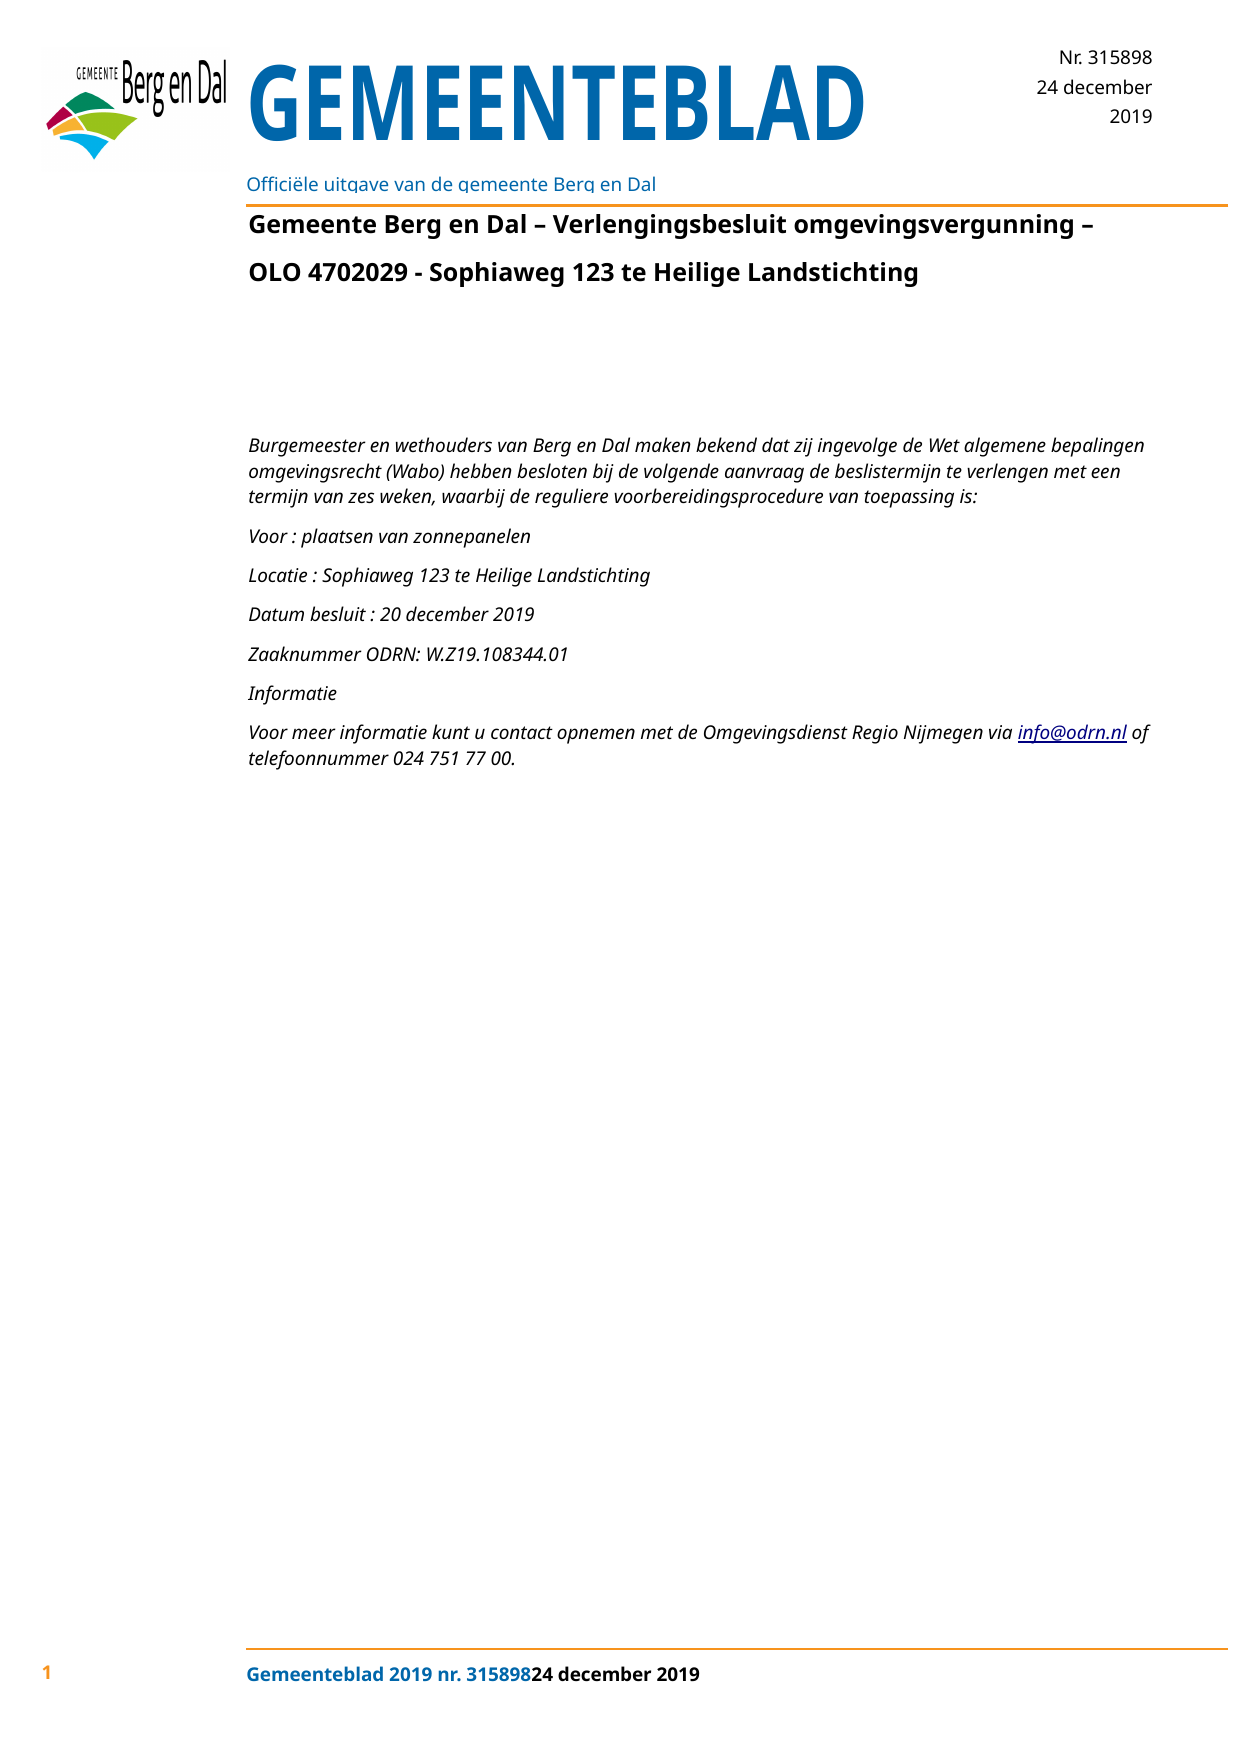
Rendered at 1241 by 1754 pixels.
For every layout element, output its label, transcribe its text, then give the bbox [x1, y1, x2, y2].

text Informatie [248, 680, 1152, 706]
text Burgemeester en wethouders van Berg en Dal maken bekend dat zij ingevolge de Wet algemene bepalingen omgevingsrecht (Wabo) hebben besloten bij de volgende aanvraag de beslistermijn te verlengen met een termijn van zes weken, waarbij de reguliere voorbereidingsprocedure van toepassing is: [248, 432, 1152, 509]
picture [41, 47, 231, 172]
text Voor : plaatsen van zonnepanelen [248, 523, 1152, 549]
text Zaaknummer ODRN: W.Z19.108344.01 [248, 641, 1152, 667]
text Gemeente Berg en Dal – Verlengingsbesluit omgevingsvergunning – OLO 4702029 - Sophiaweg 123 te Heilige Landstichting [248, 207, 1152, 288]
text Voor meer informatie kunt u contact opnemen met de Omgevingsdienst Regio Nijmegen via info@odrn.nl of telefoonnummer 024 751 77 00. [248, 719, 1152, 771]
text Datum besluit : 20 december 2019 [248, 602, 1152, 627]
text Locatie : Sophiaweg 123 te Heilige Landstichting [248, 562, 1152, 588]
